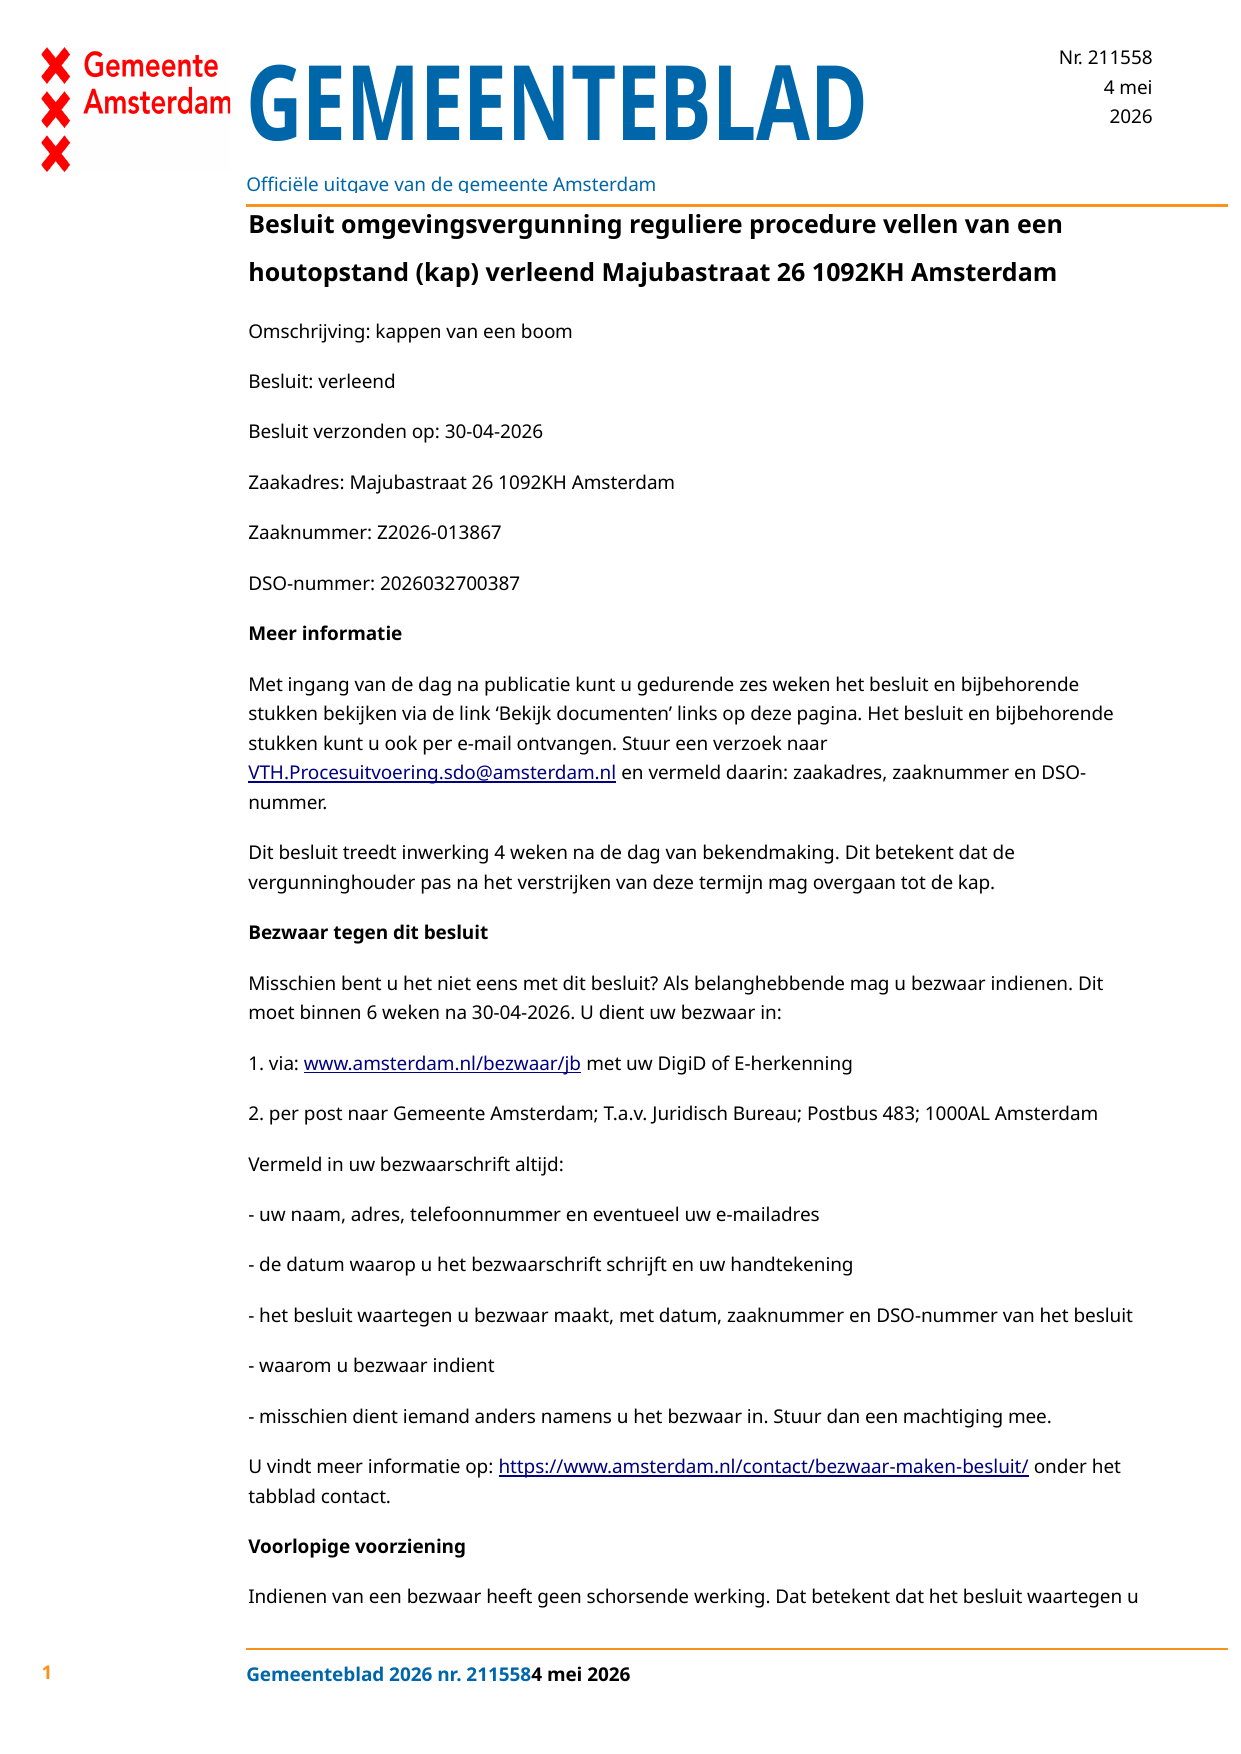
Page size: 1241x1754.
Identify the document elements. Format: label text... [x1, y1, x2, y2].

text Indienen van een bezwaar heeft geen schorsende werking. Dat betekent dat het besluit waartegen u [248, 1584, 1152, 1609]
text DSO-nummer: 2026032700387 [248, 570, 1152, 596]
text Zaaknummer: Z2026-013867 [248, 519, 1152, 545]
text - het besluit waartegen u bezwaar maakt, met datum, zaaknummer en DSO-nummer van het besluit [248, 1302, 1152, 1328]
picture [41, 47, 231, 172]
text Dit besluit treedt inwerking 4 weken na de dag van bekendmaking. Dit betekent dat de vergunninghouder pas na het verstrijken van deze termijn mag overgaan tot de kap. [248, 839, 1152, 895]
text 2. per post naar Gemeente Amsterdam; T.a.v. Juridisch Bureau; Postbus 483; 1000AL Amsterdam [248, 1100, 1152, 1126]
text Vermeld in uw bezwaarschrift altijd: [248, 1151, 1152, 1177]
text Bezwaar tegen dit besluit [248, 919, 1152, 945]
text Met ingang van de dag na publicatie kunt u gedurende zes weken het besluit en bijbehorende stukken bekijken via de link ‘Bekijk documenten’ links op deze pagina. Het besluit en bijbehorende stukken kunt u ook per e-mail ontvangen. Stuur een verzoek naar VTH.Procesuitvoering.sdo@amsterdam.nl en vermeld daarin: zaakadres, zaaknummer en DSO-nummer. [248, 671, 1152, 815]
text - waarom u bezwaar indient [248, 1352, 1152, 1378]
text Besluit: verleend [248, 368, 1152, 394]
text Besluit verzonden op: 30-04-2026 [248, 419, 1152, 444]
text Voorlopige voorziening [248, 1533, 1152, 1559]
text Misschien bent u het niet eens met dit besluit? Als belanghebbende mag u bezwaar indienen. Dit moet binnen 6 weken na 30-04-2026. U dient uw bezwaar in: [248, 970, 1152, 1025]
text 1. via: www.amsterdam.nl/bezwaar/jb met uw DigiD of E-herkenning [248, 1050, 1152, 1076]
text Meer informatie [248, 620, 1152, 646]
text Zaakadres: Majubastraat 26 1092KH Amsterdam [248, 469, 1152, 495]
text - misschien dient iemand anders namens u het bezwaar in. Stuur dan een machtiging mee. [248, 1403, 1152, 1429]
text - uw naam, adres, telefoonnummer en eventueel uw e-mailadres [248, 1201, 1152, 1227]
text U vindt meer informatie op: https://www.amsterdam.nl/contact/bezwaar-maken-besluit/ onder het tabblad contact. [248, 1453, 1152, 1509]
text - de datum waarop u het bezwaarschrift schrijft en uw handtekening [248, 1252, 1152, 1277]
text Omschrijving: kappen van een boom [248, 318, 1152, 344]
text Besluit omgevingsvergunning reguliere procedure vellen van een houtopstand (kap) verleend Majubastraat 26 1092KH Amsterdam [248, 207, 1152, 288]
